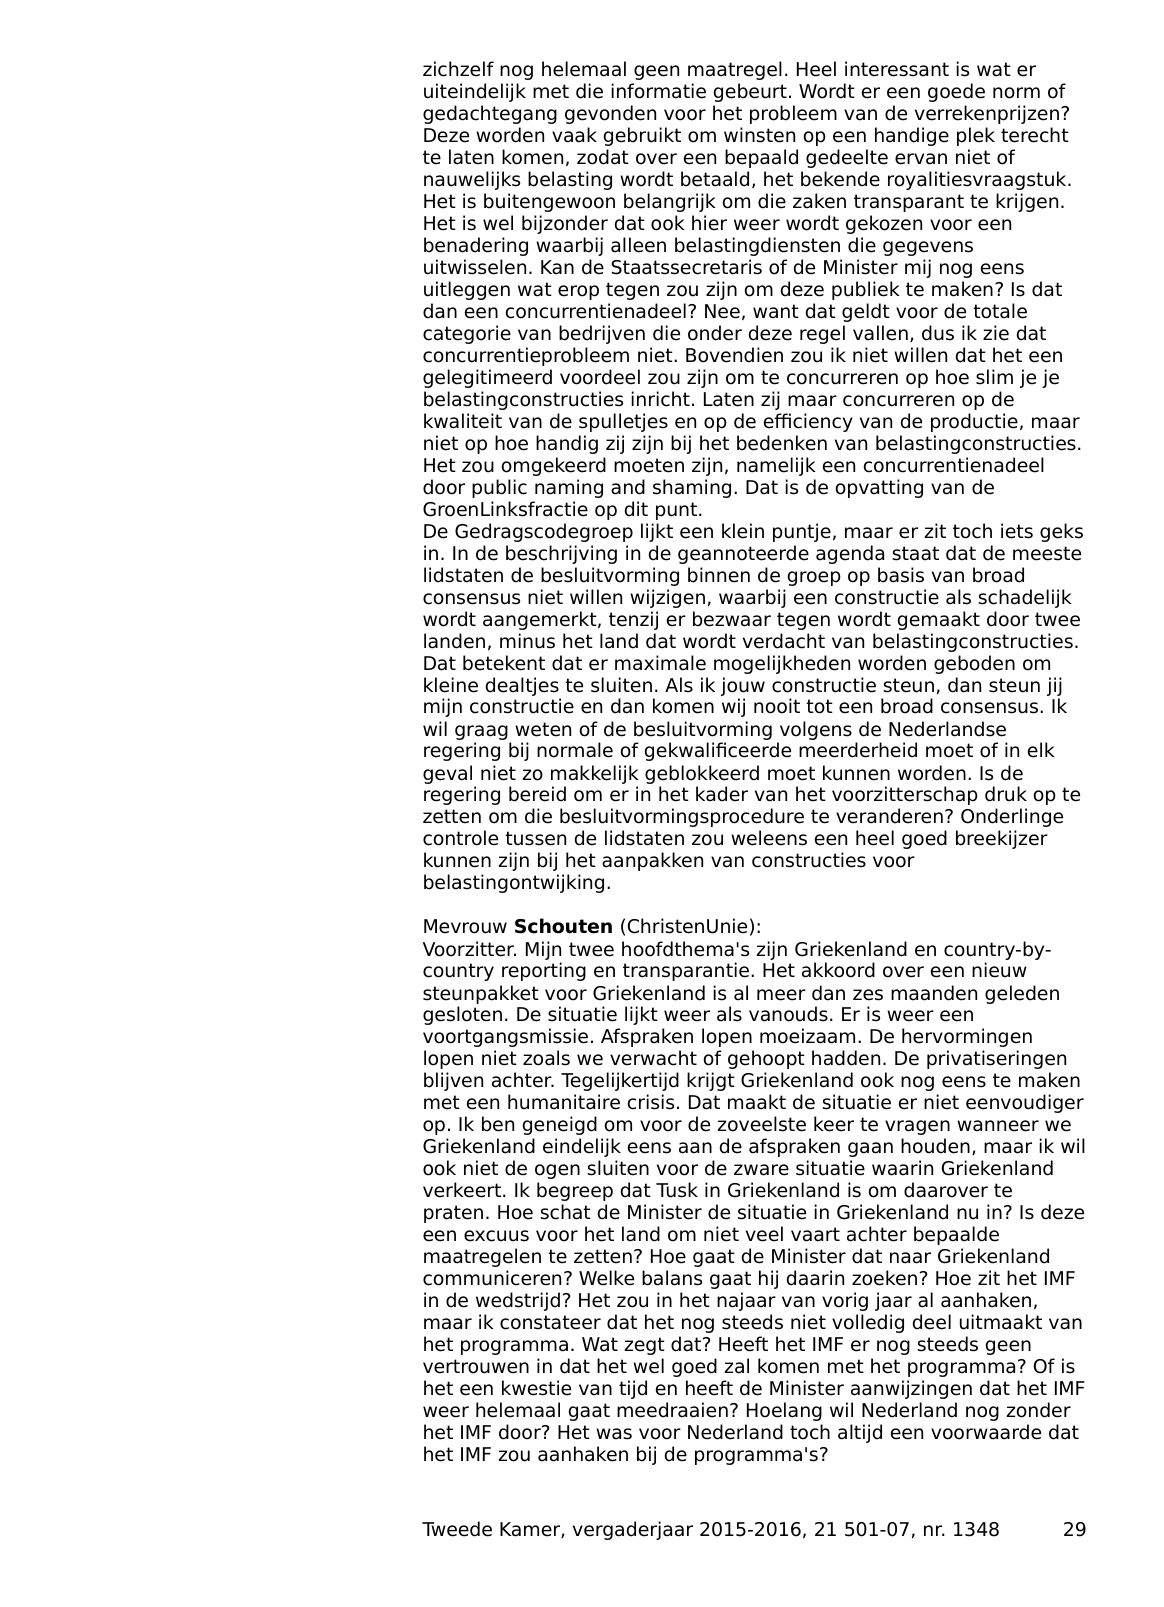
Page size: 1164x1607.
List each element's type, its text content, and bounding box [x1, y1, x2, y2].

text Het is wel bijzonder dat ook hier weer wordt gekozen voor een benadering waarbij alleen belastingdiensten die gegevens uitwisselen. Kan de Staatssecretaris of de Minister mij nog eens uitleggen wat erop tegen zou zijn om deze publiek te maken? Is dat dan een concurrentienadeel? Nee, want dat geldt voor de totale categorie van bedrijven die onder deze regel vallen, dus ik zie dat concurrentieprobleem niet. Bovendien zou ik niet willen dat het een gelegitimeerd voordeel zou zijn om te concurreren op hoe slim je je belastingconstructies inricht. Laten zij maar concurreren op de kwaliteit van de spulletjes en op de efficiency van de productie, maar niet op hoe handig zij zijn bij het bedenken van belastingconstructies. Het zou omgekeerd moeten zijn, namelijk een concurrentienadeel door public naming and shaming. Dat is de opvatting van de GroenLinksfractie op dit punt. [422, 213, 1087, 521]
text Mevrouw Schouten (ChristenUnie): [422, 916, 1087, 938]
text zichzelf nog helemaal geen maatregel. Heel interessant is wat er uiteindelijk met die informatie gebeurt. Wordt er een goede norm of gedachtegang gevonden voor het probleem van de verrekenprijzen? Deze worden vaak gebruikt om winsten op een handige plek terecht te laten komen, zodat over een bepaald gedeelte ervan niet of nauwelijks belasting wordt betaald, het bekende royalitiesvraagstuk. Het is buitengewoon belangrijk om die zaken transparant te krijgen. [422, 59, 1087, 213]
text Voorzitter. Mijn twee hoofdthema's zijn Griekenland en country-by-country reporting en transparantie. Het akkoord over een nieuw steunpakket voor Griekenland is al meer dan zes maanden geleden gesloten. De situatie lijkt weer als vanouds. Er is weer een voortgangsmissie. Afspraken lopen moeizaam. De hervormingen lopen niet zoals we verwacht of gehoopt hadden. De privatiseringen blijven achter. Tegelijkertijd krijgt Griekenland ook nog eens te maken met een humanitaire crisis. Dat maakt de situatie er niet eenvoudiger op. Ik ben geneigd om voor de zoveelste keer te vragen wanneer we Griekenland eindelijk eens aan de afspraken gaan houden, maar ik wil ook niet de ogen sluiten voor de zware situatie waarin Griekenland verkeert. Ik begreep dat Tusk in Griekenland is om daarover te praten. Hoe schat de Minister de situatie in Griekenland nu in? Is deze een excuus voor het land om niet veel vaart achter bepaalde maatregelen te zetten? Hoe gaat de Minister dat naar Griekenland communiceren? Welke balans gaat hij daarin zoeken? Hoe zit het IMF in de wedstrijd? Het zou in het najaar van vorig jaar al aanhaken, maar ik constateer dat het nog steeds niet volledig deel uitmaakt van het programma. Wat zegt dat? Heeft het IMF er nog steeds geen vertrouwen in dat het wel goed zal komen met het programma? Of is het een kwestie van tijd en heeft de Minister aanwijzingen dat het IMF weer helemaal gaat meedraaien? Hoelang wil Nederland nog zonder het IMF door? Het was voor Nederland toch altijd een voorwaarde dat het IMF zou aanhaken bij de programma's? [422, 938, 1087, 1466]
text De Gedragscodegroep lijkt een klein puntje, maar er zit toch iets geks in. In de beschrijving in de geannoteerde agenda staat dat de meeste lidstaten de besluitvorming binnen de groep op basis van broad consensus niet willen wijzigen, waarbij een constructie als schadelijk wordt aangemerkt, tenzij er bezwaar tegen wordt gemaakt door twee landen, minus het land dat wordt verdacht van belastingconstructies. Dat betekent dat er maximale mogelijkheden worden geboden om kleine dealtjes te sluiten. Als ik jouw constructie steun, dan steun jij mijn constructie en dan komen wij nooit tot een broad consensus. Ik wil graag weten of de besluitvorming volgens de Nederlandse regering bij normale of gekwalificeerde meerderheid moet of in elk geval niet zo makkelijk geblokkeerd moet kunnen worden. Is de regering bereid om er in het kader van het voorzitterschap druk op te zetten om die besluitvormingsprocedure te veranderen? Onderlinge controle tussen de lidstaten zou weleens een heel goed breekijzer kunnen zijn bij het aanpakken van constructies voor belastingontwijking. [422, 521, 1087, 894]
